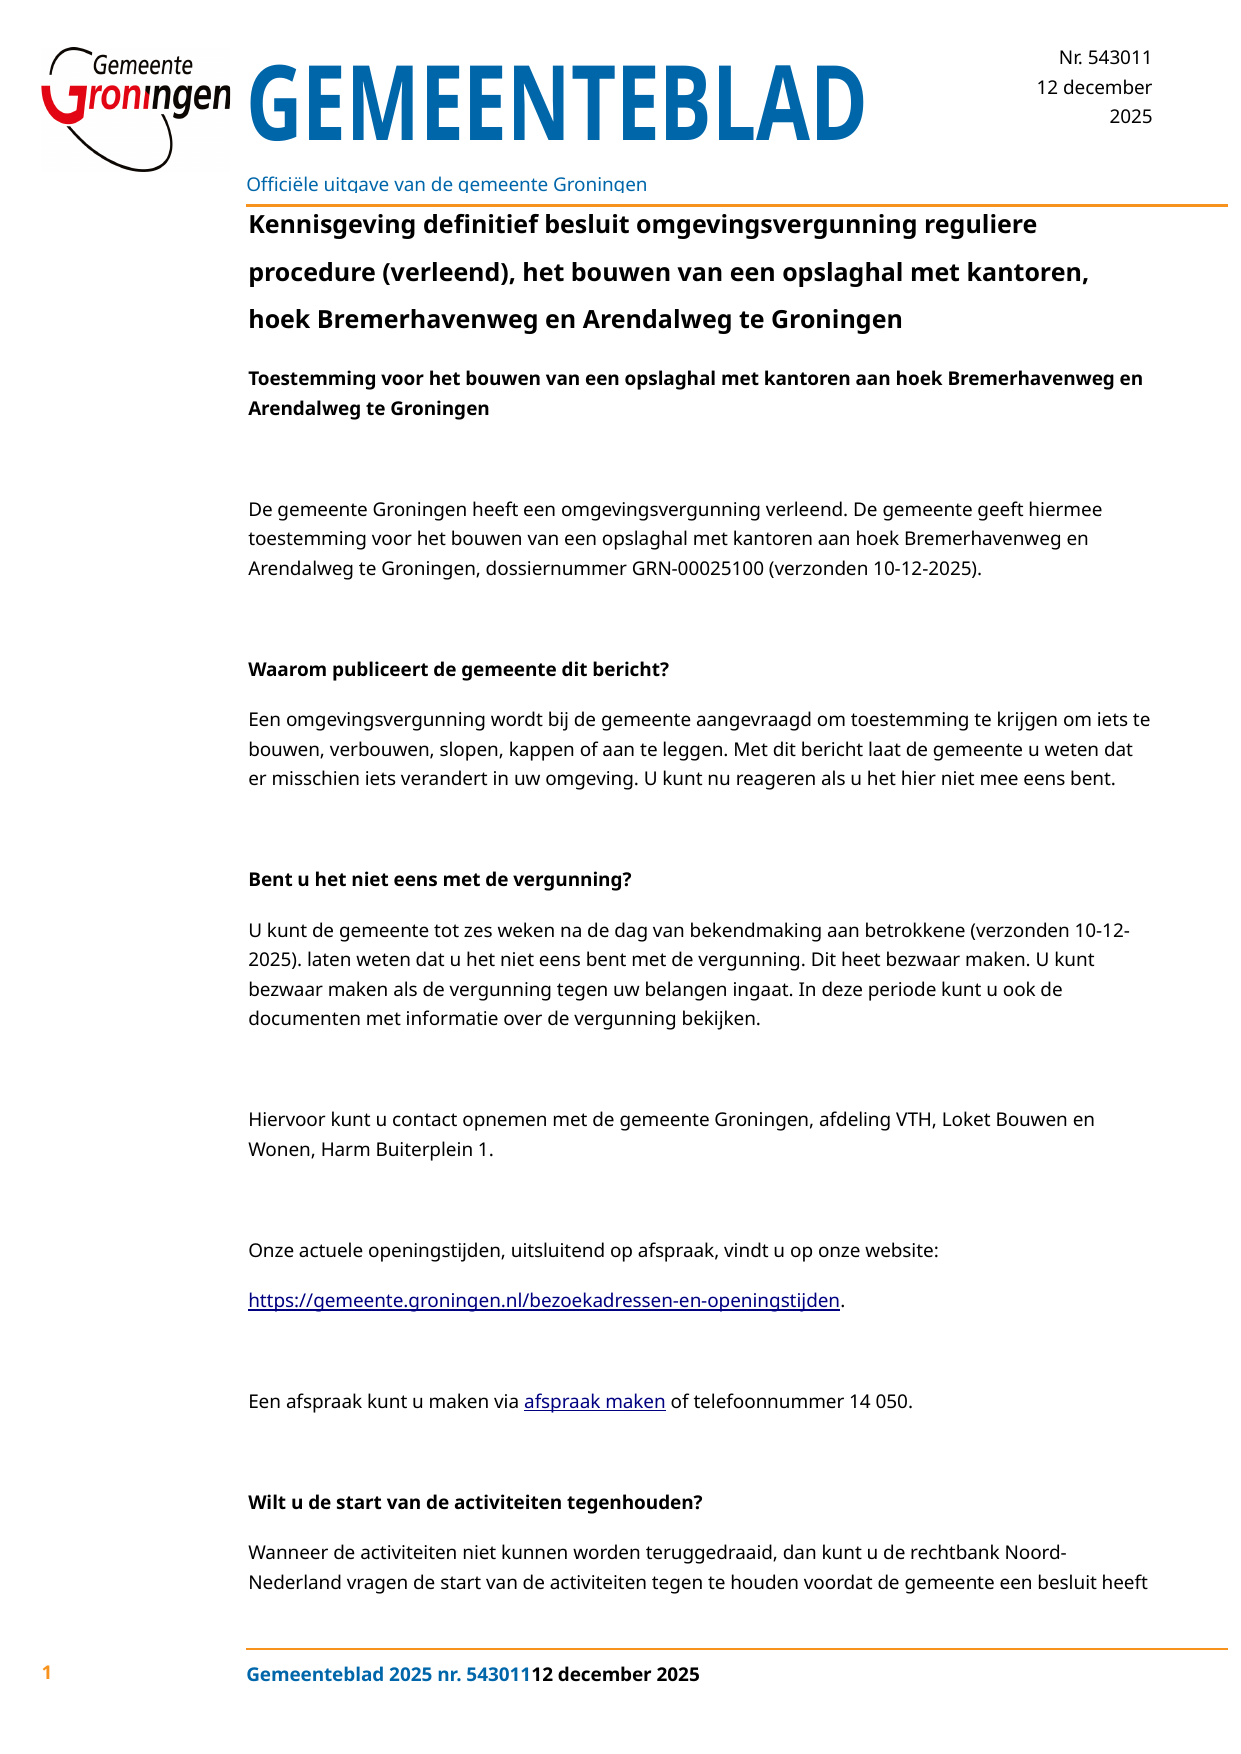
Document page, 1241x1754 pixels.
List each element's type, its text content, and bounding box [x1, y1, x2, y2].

text Waarom publiceert de gemeente dit bericht? [248, 656, 1152, 682]
text Een afspraak kunt u maken via afspraak maken of telefoonnummer 14 050. [248, 1388, 1152, 1414]
text Onze actuele openingstijden, uitsluitend op afspraak, vindt u op onze website: [248, 1237, 1152, 1262]
text Wilt u de start van de activiteiten tegenhouden? [248, 1489, 1152, 1514]
text Toestemming voor het bouwen van een opslaghal met kantoren aan hoek Bremerhavenweg en Arendalweg te Groningen [248, 366, 1152, 421]
text https://gemeente.groningen.nl/bezoekadressen-en-openingstijden. [248, 1287, 1152, 1313]
text Kennisgeving definitief besluit omgevingsvergunning reguliere procedure (verleend), het bouwen van een opslaghal met kantoren, hoek Bremerhavenweg en Arendalweg te Groningen [248, 207, 1152, 336]
text De gemeente Groningen heeft een omgevingsvergunning verleend. De gemeente geeft hiermee toestemming voor het bouwen van een opslaghal met kantoren aan hoek Bremerhavenweg en Arendalweg te Groningen, dossiernummer GRN-00025100 (verzonden 10-12-2025). [248, 496, 1152, 581]
text Bent u het niet eens met de vergunning? [248, 866, 1152, 892]
text U kunt de gemeente tot zes weken na de dag van bekendmaking aan betrokkene (verzonden 10-12-2025). laten weten dat u het niet eens bent met de vergunning. Dit heet bezwaar maken. U kunt bezwaar maken als de vergunning tegen uw belangen ingaat. In deze periode kunt u ook de documenten met informatie over de vergunning bekijken. [248, 917, 1152, 1031]
text Een omgevingsvergunning wordt bij de gemeente aangevraagd om toestemming te krijgen om iets te bouwen, verbouwen, slopen, kappen of aan te leggen. Met dit bericht laat de gemeente u weten dat er misschien iets verandert in uw omgeving. U kunt nu reageren als u het hier niet mee eens bent. [248, 706, 1152, 791]
picture [41, 47, 231, 172]
text Hiervoor kunt u contact opnemen met de gemeente Groningen, afdeling VTH, Loket Bouwen en Wonen, Harm Buiterplein 1. [248, 1106, 1152, 1162]
text Wanneer de activiteiten niet kunnen worden teruggedraaid, dan kunt u de rechtbank Noord-Nederland vragen de start van de activiteiten tegen te houden voordat de gemeente een besluit heeft [248, 1539, 1152, 1594]
